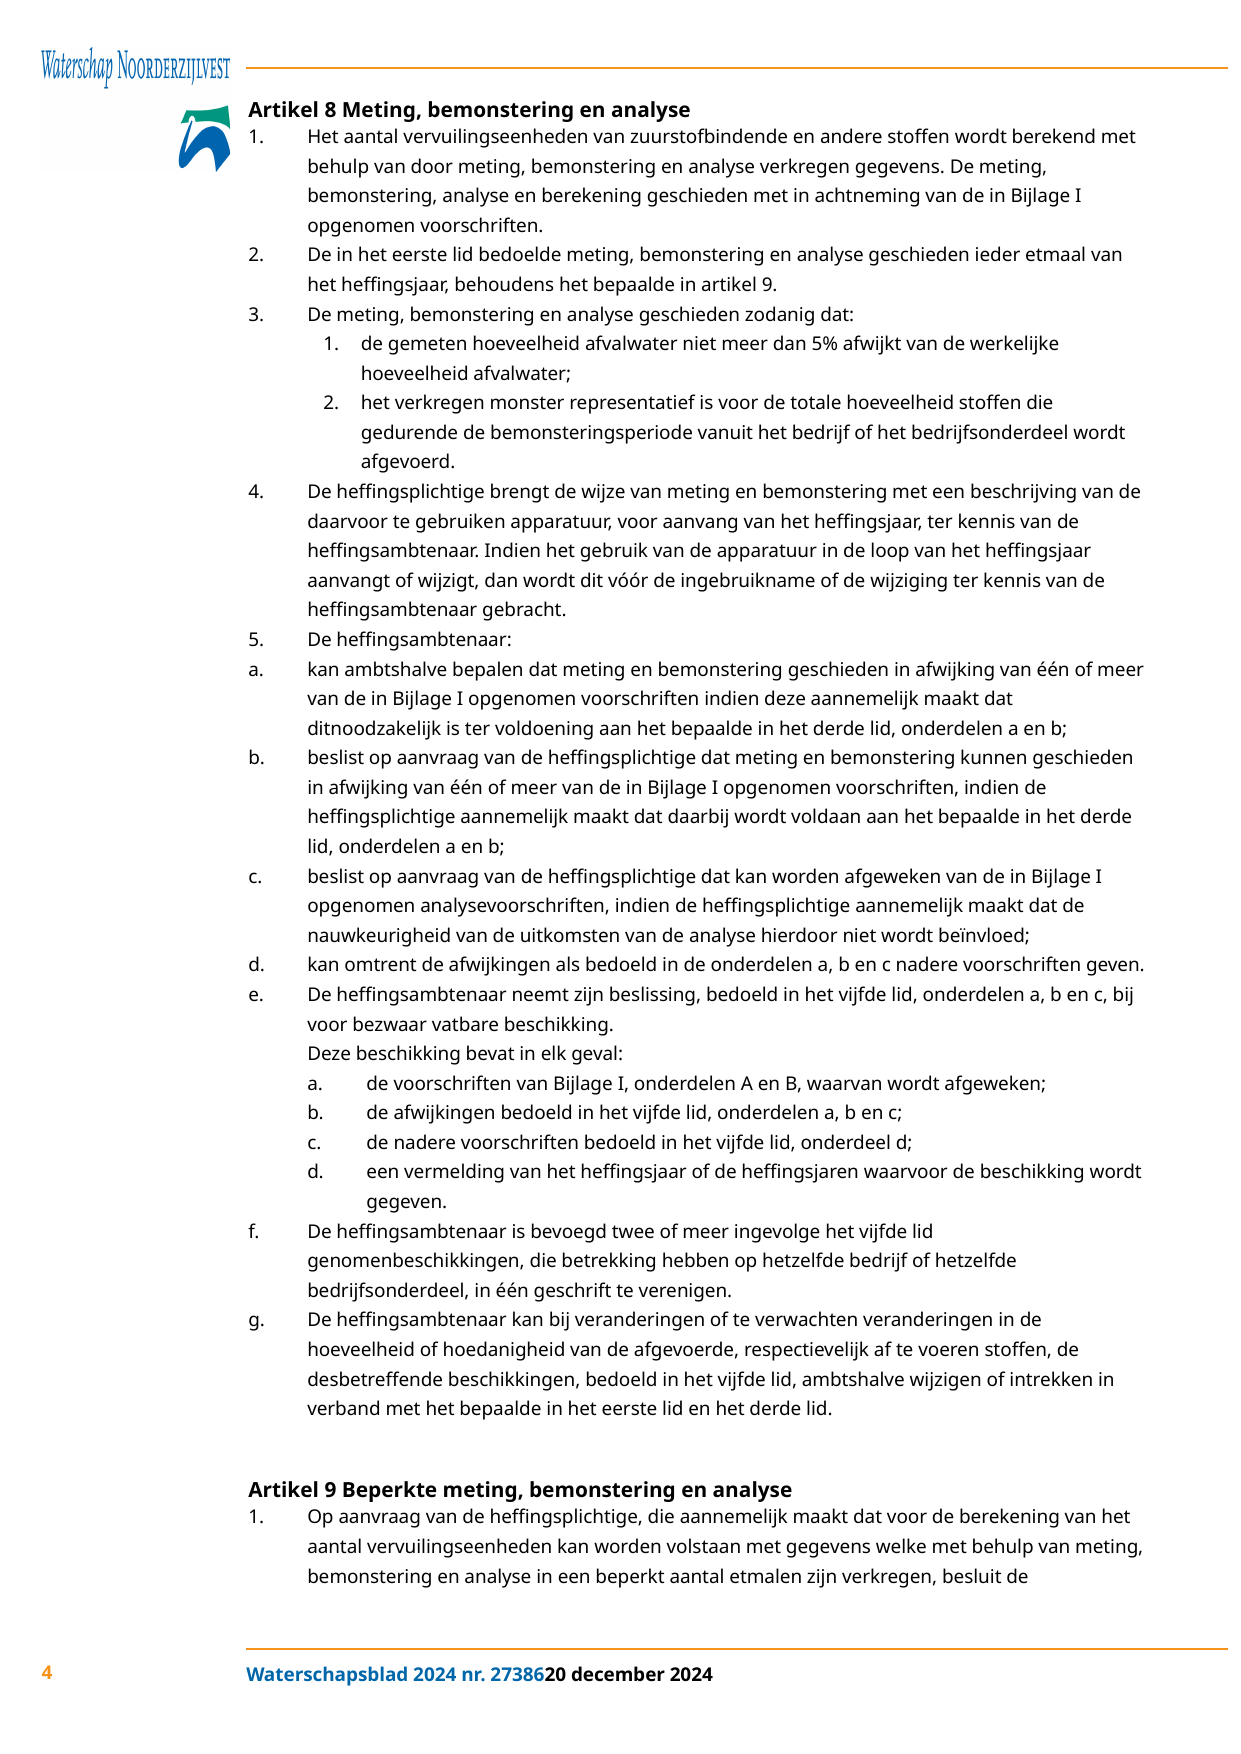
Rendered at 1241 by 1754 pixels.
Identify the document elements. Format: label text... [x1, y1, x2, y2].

list De meting, bemonstering en analyse geschieden zodanig dat: [248, 301, 1152, 326]
picture [41, 47, 231, 172]
list het verkregen monster representatief is voor de totale hoeveelheid stoffen die gedurende de bemonsteringsperiode vanuit het bedrijf of het bedrijfsonderdeel wordt afgevoerd. [323, 389, 1152, 474]
list de voorschriften van Bijlage I, onderdelen A en B, waarvan wordt afgeweken; [307, 1070, 1152, 1096]
list Op aanvraag van de heffingsplichtige, die aannemelijk maakt dat voor de berekening van het aantal vervuilingseenheden kan worden volstaan met gegevens welke met behulp van meting, bemonstering en analyse in een beperkt aantal etmalen zijn verkregen, besluit de [248, 1504, 1152, 1589]
list De heffingsambtenaar: [248, 626, 1152, 652]
list De heffingsplichtige brengt de wijze van meting en bemonstering met een beschrijving van de daarvoor te gebruiken apparatuur, voor aanvang van het heffingsjaar, ter kennis van de heffingsambtenaar. Indien het gebruik van de apparatuur in de loop van het heffingsjaar aanvangt of wijzigt, dan wordt dit vóór de ingebruikname of de wijziging ter kennis van de heffingsambtenaar gebracht. [248, 478, 1152, 622]
list beslist op aanvraag van de heffingsplichtige dat meting en bemonstering kunnen geschieden in afwijking van één of meer van de in Bijlage I opgenomen voorschriften, indien de heffingsplichtige aannemelijk maakt dat daarbij wordt voldaan aan het bepaalde in het derde lid, onderdelen a en b; [248, 744, 1152, 859]
list kan omtrent de afwijkingen als bedoeld in de onderdelen a, b en c nadere voorschriften geven. [248, 952, 1152, 977]
list kan ambtshalve bepalen dat meting en bemonstering geschieden in afwijking van één of meer van de in Bijlage I opgenomen voorschriften indien deze aannemelijk maakt dat ditnoodzakelijk is ter voldoening aan het bepaalde in het derde lid, onderdelen a en b; [248, 656, 1152, 741]
list de afwijkingen bedoeld in het vijfde lid, onderdelen a, b en c; [307, 1099, 1152, 1125]
list de gemeten hoeveelheid afvalwater niet meer dan 5% afwijkt van de werkelijke hoeveelheid afvalwater; [323, 330, 1152, 386]
list De in het eerste lid bedoelde meting, bemonstering en analyse geschieden ieder etmaal van het heffingsjaar, behoudens het bepaalde in artikel 9. [248, 242, 1152, 297]
list De heffingsambtenaar kan bij veranderingen of te verwachten veranderingen in de hoeveelheid of hoedanigheid van de afgevoerde, respectievelijk af te voeren stoffen, de desbetreffende beschikkingen, bedoeld in het vijfde lid, ambtshalve wijzigen of intrekken in verband met het bepaalde in het eerste lid en het derde lid. [248, 1307, 1152, 1421]
text Artikel 9 Beperkte meting, bemonstering en analyse [248, 1475, 1152, 1504]
list de nadere voorschriften bedoeld in het vijfde lid, onderdeel d; [307, 1129, 1152, 1155]
list Het aantal vervuilingseenheden van zuurstofbindende en andere stoffen wordt berekend met behulp van door meting, bemonstering en analyse verkregen gegevens. De meting, bemonstering, analyse en berekening geschieden met in achtneming van de in Bijlage I opgenomen voorschriften. [248, 123, 1152, 238]
list een vermelding van het heffingsjaar of de heffingsjaren waarvoor de beschikking wordt gegeven. [307, 1159, 1152, 1214]
list Deze beschikking bevat in elk geval: [248, 1040, 1152, 1066]
text Artikel 8 Meting, bemonstering en analyse [248, 95, 1152, 123]
list De heffingsambtenaar neemt zijn beslissing, bedoeld in het vijfde lid, onderdelen a, b en c, bij voor bezwaar vatbare beschikking. [248, 981, 1152, 1036]
list beslist op aanvraag van de heffingsplichtige dat kan worden afgeweken van de in Bijlage I opgenomen analysevoorschriften, indien de heffingsplichtige aannemelijk maakt dat de nauwkeurigheid van de uitkomsten van de analyse hierdoor niet wordt beïnvloed; [248, 863, 1152, 948]
list De heffingsambtenaar is bevoegd twee of meer ingevolge het vijfde lid genomenbeschikkingen, die betrekking hebben op hetzelfde bedrijf of hetzelfde bedrijfsonderdeel, in één geschrift te verenigen. [248, 1218, 1152, 1303]
